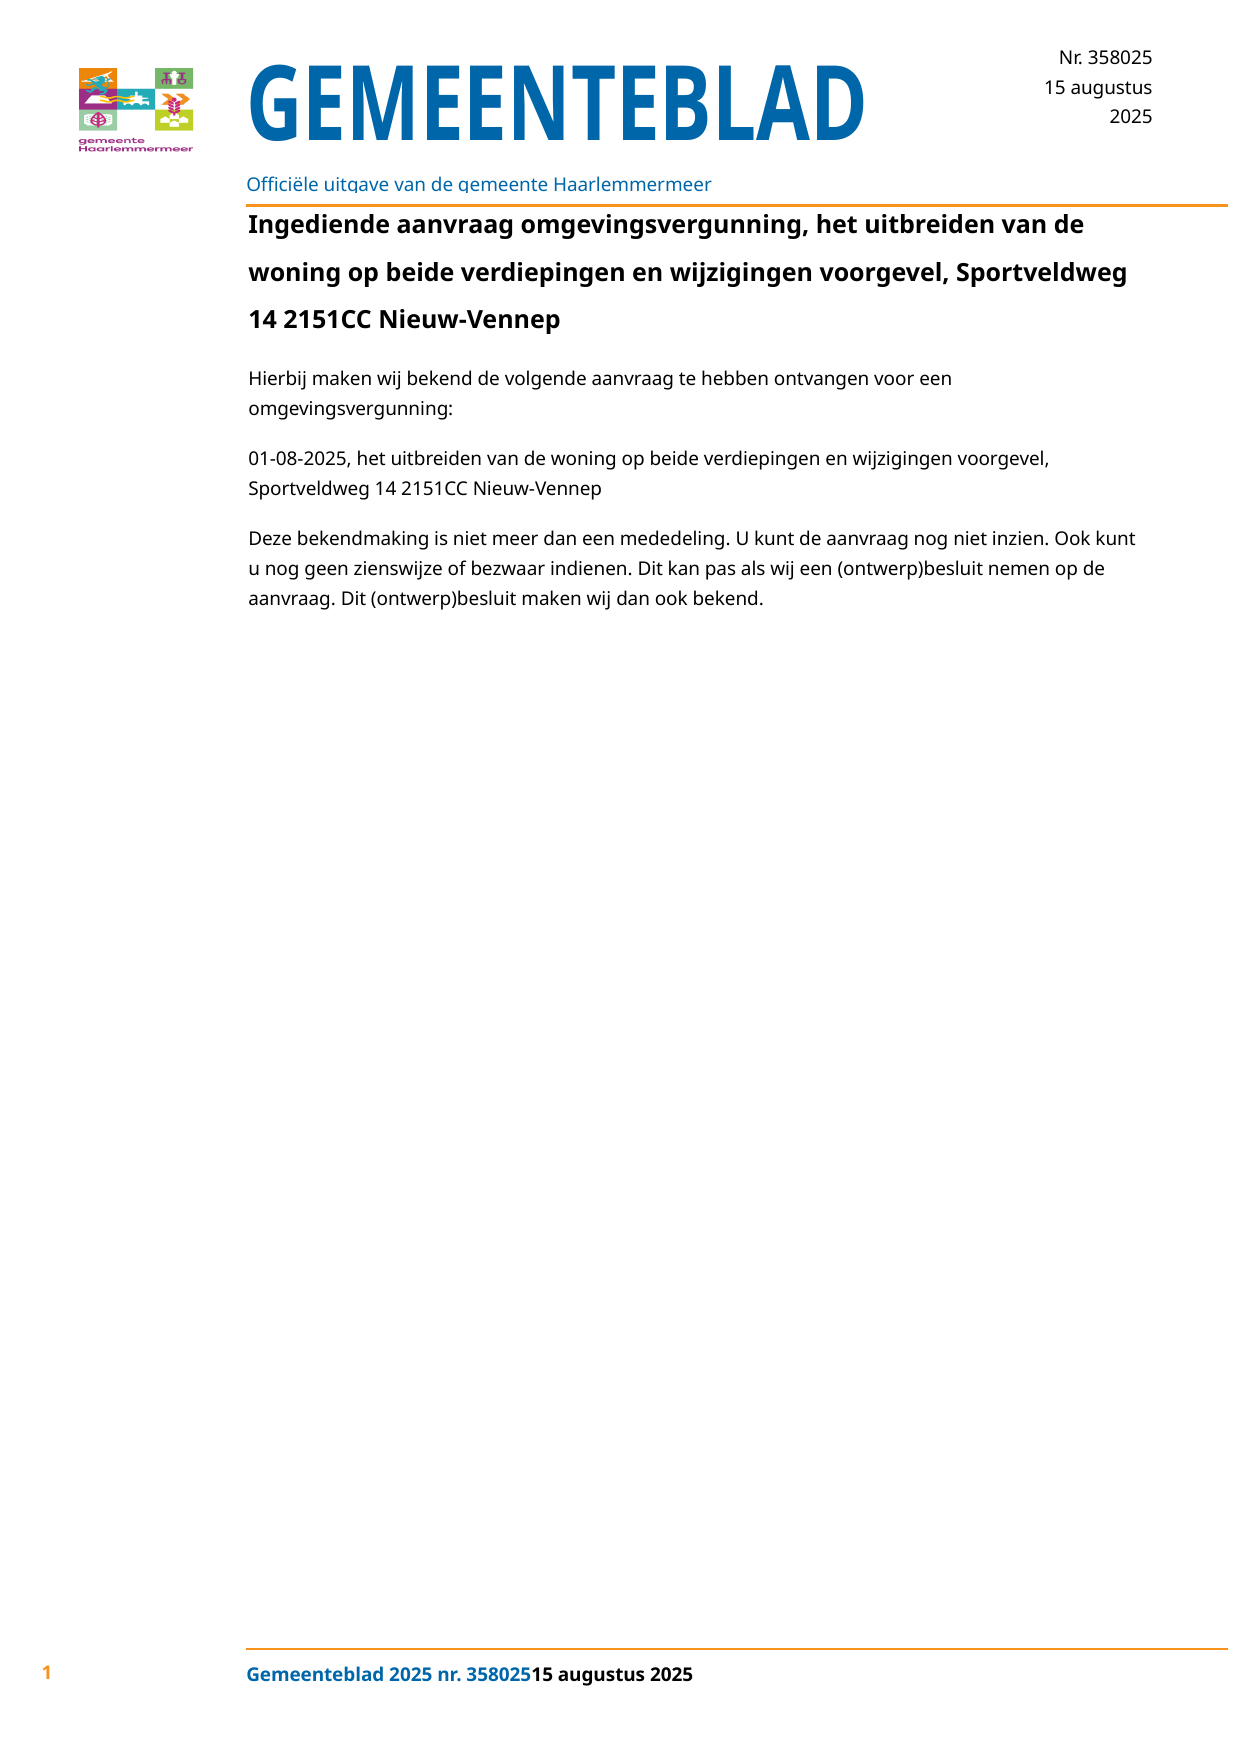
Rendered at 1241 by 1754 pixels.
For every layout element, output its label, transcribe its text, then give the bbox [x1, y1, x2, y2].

picture [41, 47, 231, 172]
text Ingediende aanvraag omgevingsvergunning, het uitbreiden van de woning op beide verdiepingen en wijzigingen voorgevel, Sportveldweg 14 2151CC Nieuw-Vennep [248, 207, 1152, 336]
text Deze bekendmaking is niet meer dan een mededeling. U kunt de aanvraag nog niet inzien. Ook kunt u nog geen zienswijze of bezwaar indienen. Dit kan pas als wij een (ontwerp)besluit nemen op de aanvraag. Dit (ontwerp)besluit maken wij dan ook bekend. [248, 526, 1152, 610]
text 01-08-2025, het uitbreiden van de woning op beide verdiepingen en wijzigingen voorgevel, Sportveldweg 14 2151CC Nieuw-Vennep [248, 446, 1152, 501]
text Hierbij maken wij bekend de volgende aanvraag te hebben ontvangen voor een omgevingsvergunning: [248, 366, 1152, 421]
